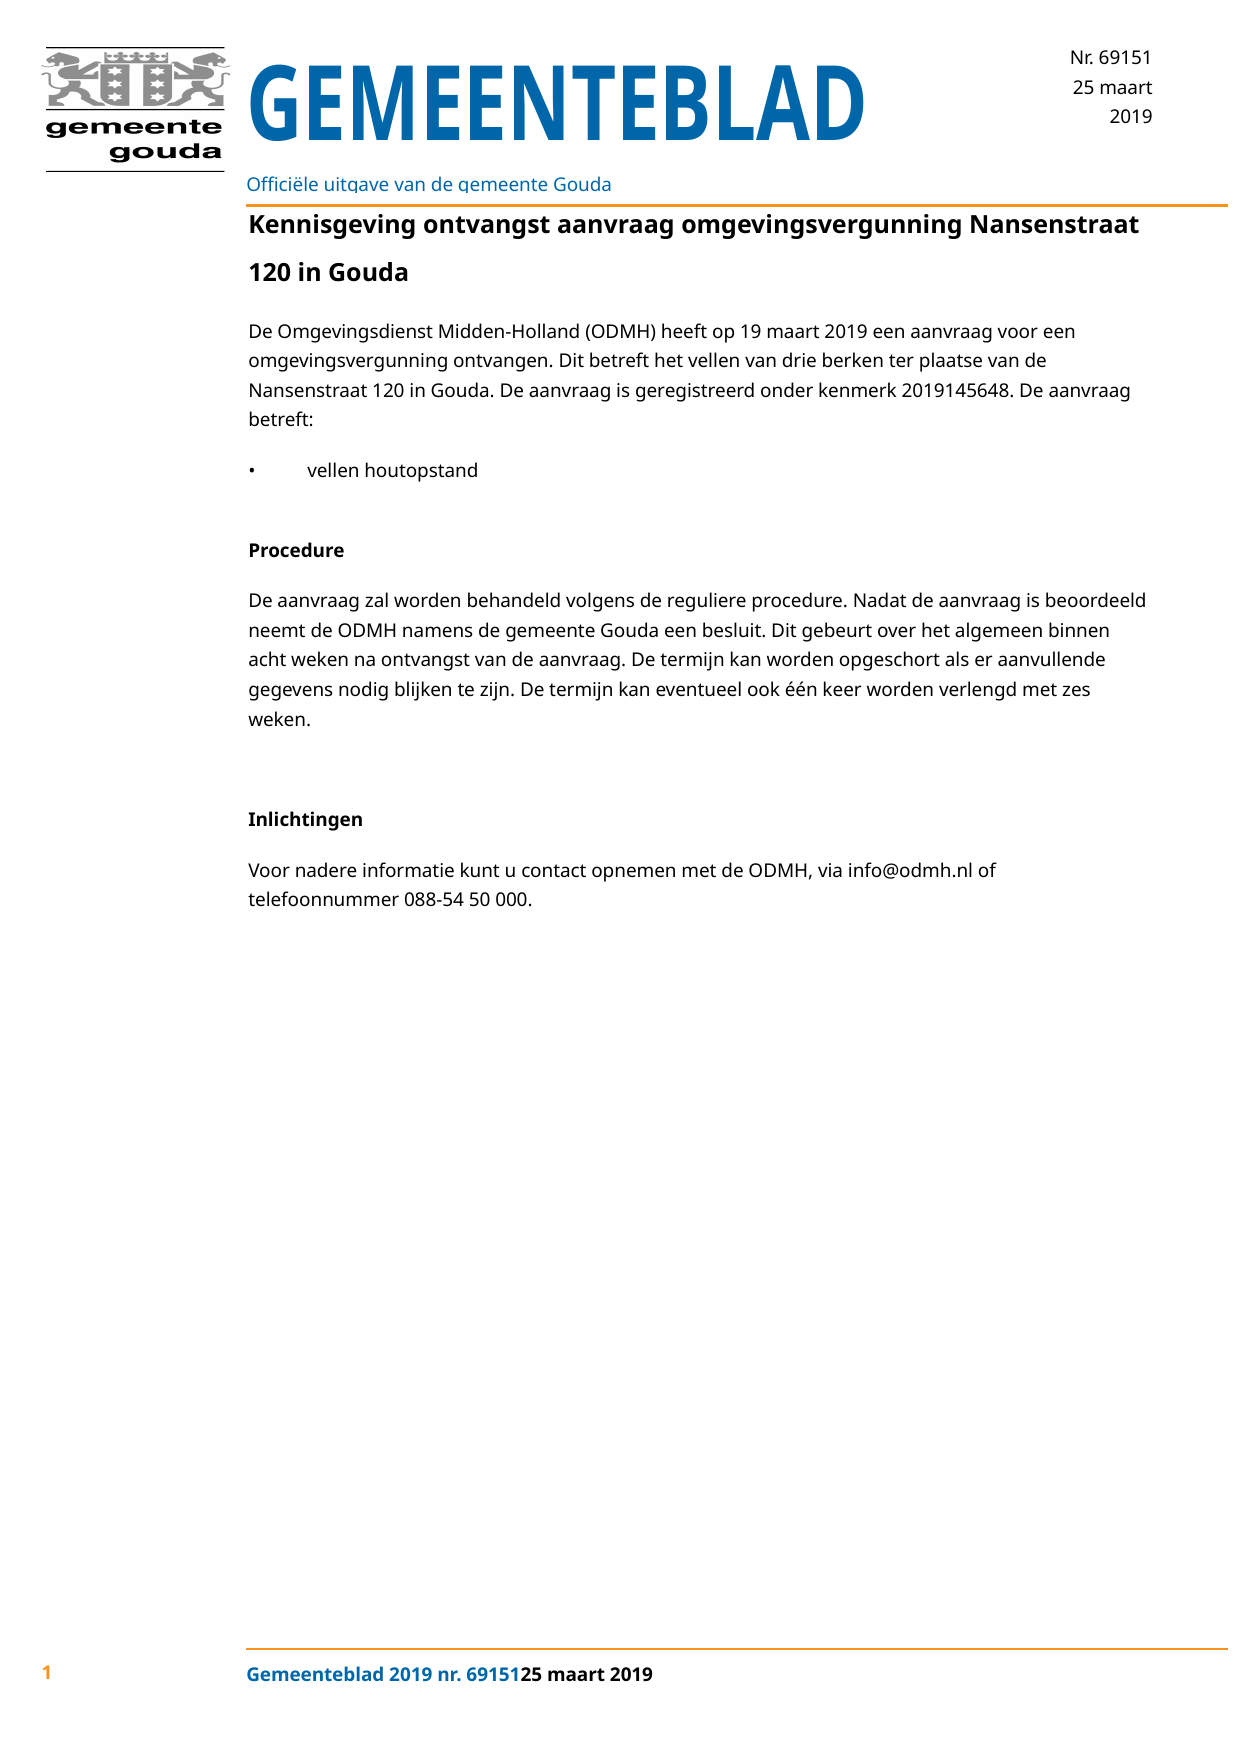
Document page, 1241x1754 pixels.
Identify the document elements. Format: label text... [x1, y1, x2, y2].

list vellen houtopstand [248, 457, 1152, 483]
text De aanvraag zal worden behandeld volgens de reguliere procedure. Nadat de aanvraag is beoordeeld neemt de ODMH namens de gemeente Gouda een besluit. Dit gebeurt over het algemeen binnen acht weken na ontvangst van de aanvraag. De termijn kan worden opgeschort als er aanvullende gegevens nodig blijken te zijn. De termijn kan eventueel ook één keer worden verlengd met zes weken. [248, 587, 1152, 732]
text Kennisgeving ontvangst aanvraag omgevingsvergunning Nansenstraat 120 in Gouda [248, 207, 1152, 288]
picture [41, 47, 231, 172]
text Inlichtingen [248, 807, 1152, 832]
text De Omgevingsdienst Midden-Holland (ODMH) heeft op 19 maart 2019 een aanvraag voor een omgevingsvergunning ontvangen. Dit betreft het vellen van drie berken ter plaatse van de Nansenstraat 120 in Gouda. De aanvraag is geregistreerd onder kenmerk 2019145648. De aanvraag betreft: [248, 318, 1152, 432]
text Voor nadere informatie kunt u contact opnemen met de ODMH, via info@odmh.nl of telefoonnummer 088-54 50 000. [248, 857, 1152, 912]
text Procedure [248, 537, 1152, 563]
